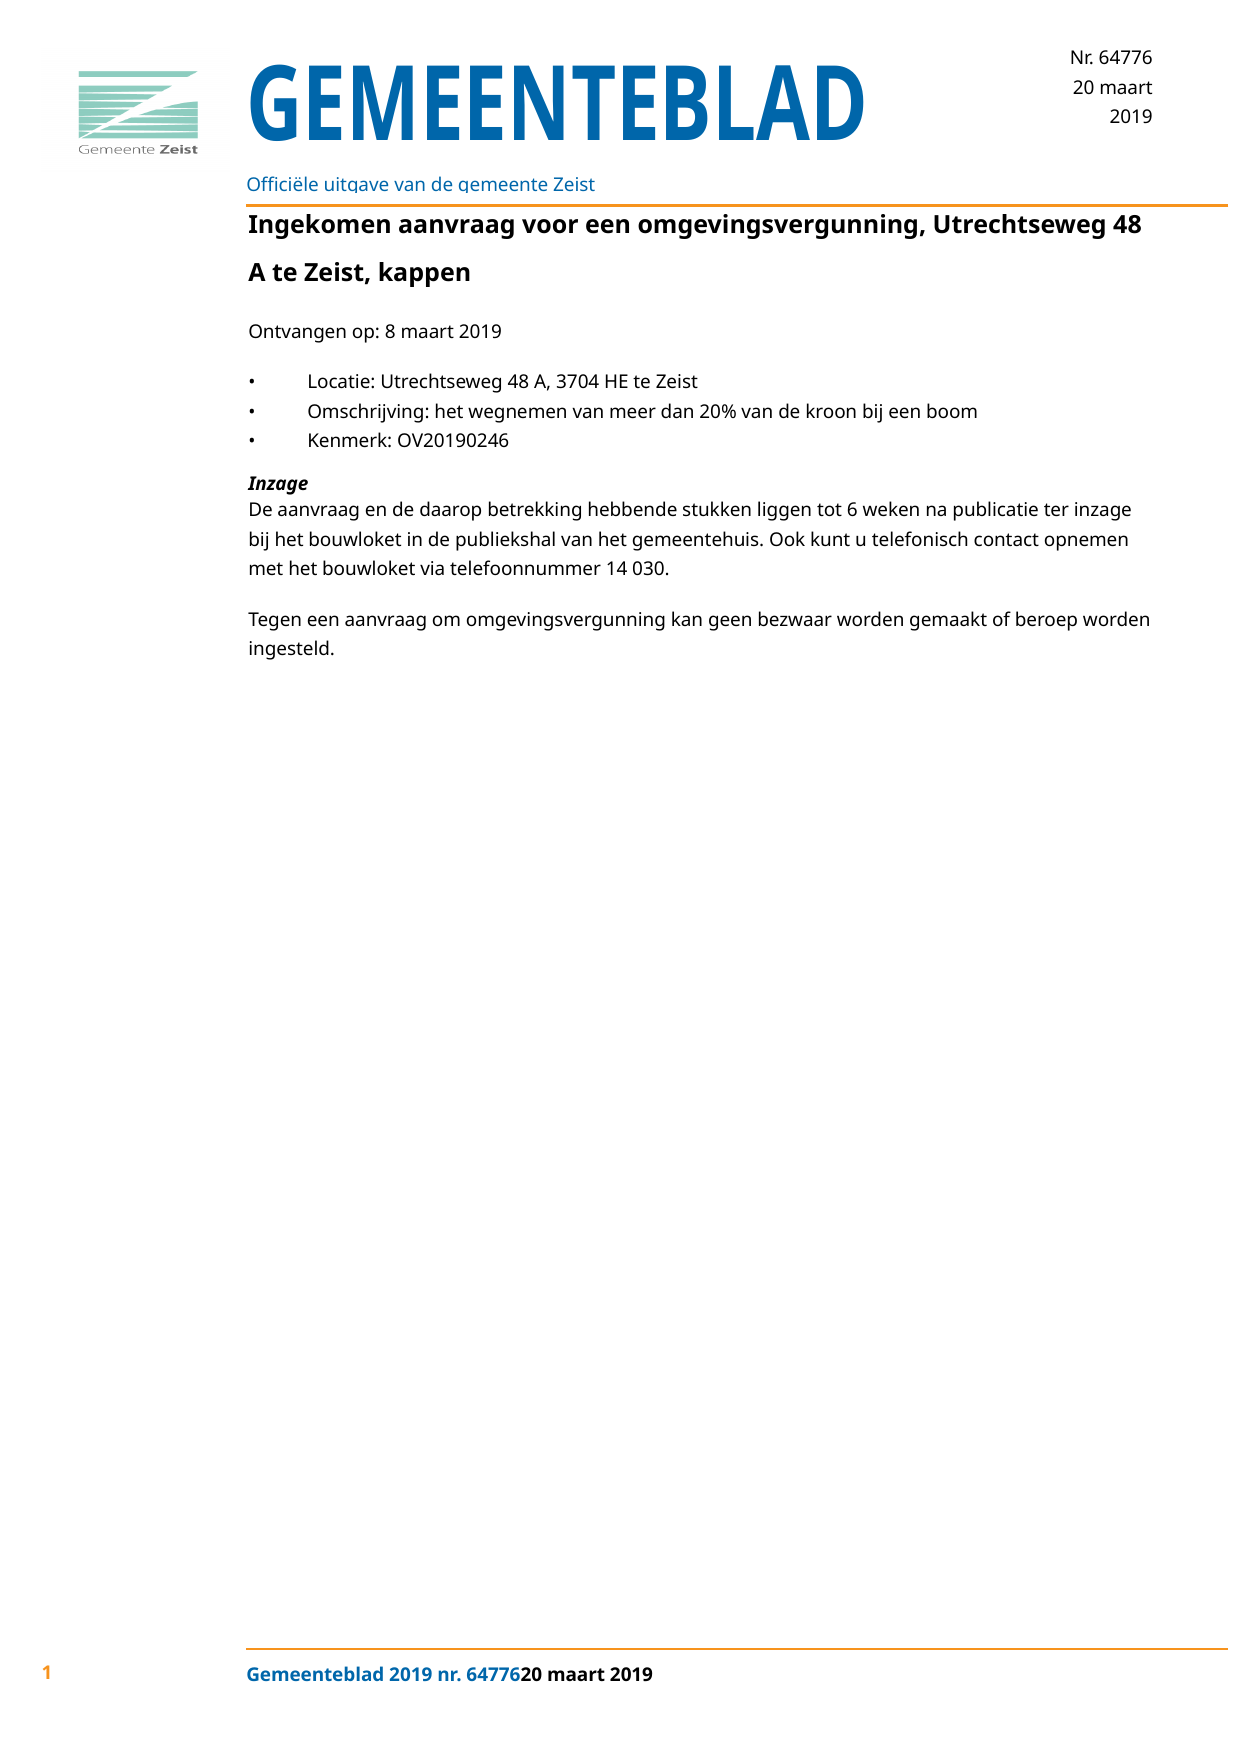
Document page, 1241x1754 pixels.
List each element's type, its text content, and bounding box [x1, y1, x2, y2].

list Locatie: Utrechtseweg 48 A, 3704 HE te Zeist [248, 368, 1152, 394]
text Ingekomen aanvraag voor een omgevingsvergunning, Utrechtseweg 48 A te Zeist, kappen [248, 207, 1152, 288]
picture [41, 47, 231, 172]
text Tegen een aanvraag om omgevingsvergunning kan geen bezwaar worden gemaakt of beroep worden ingesteld. [248, 606, 1152, 661]
text Ontvangen op: 8 maart 2019 [248, 318, 1152, 344]
text De aanvraag en de daarop betrekking hebbende stukken liggen tot 6 weken na publicatie ter inzage bij het bouwloket in de publiekshal van het gemeentehuis. Ook kunt u telefonisch contact opnemen met het bouwloket via telefoonnummer 14 030. [248, 496, 1152, 581]
list Omschrijving: het wegnemen van meer dan 20% van de kroon bij een boom [248, 398, 1152, 424]
list Kenmerk: OV20190246 [248, 427, 1152, 453]
text Inzage [248, 471, 1152, 496]
